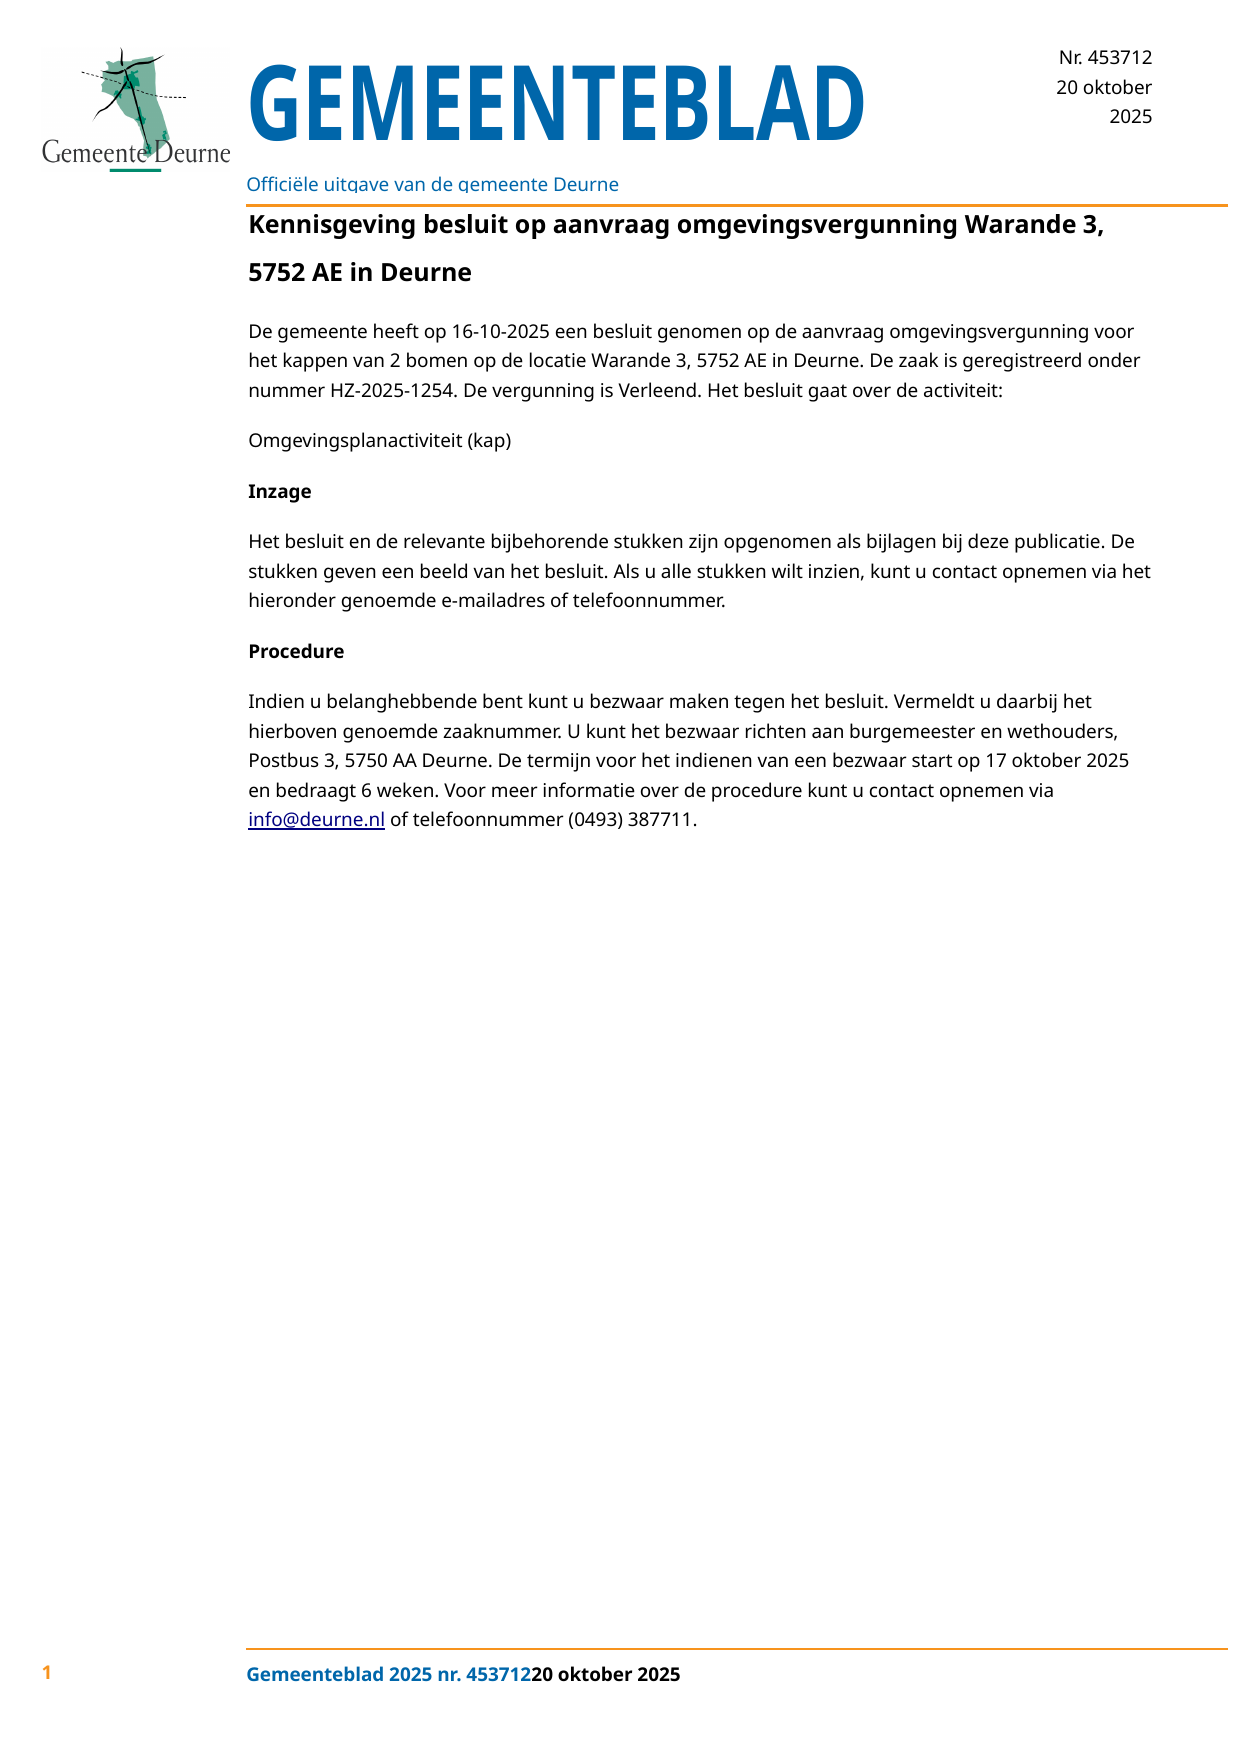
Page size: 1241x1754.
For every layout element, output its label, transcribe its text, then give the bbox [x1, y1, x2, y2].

text Inzage [248, 478, 1152, 504]
text Indien u belanghebbende bent kunt u bezwaar maken tegen het besluit. Vermeldt u daarbij het hierboven genoemde zaaknummer. U kunt het bezwaar richten aan burgemeester en wethouders, Postbus 3, 5750 AA Deurne. De termijn voor het indienen van een bezwaar start op 17 oktober 2025 en bedraagt 6 weken. Voor meer informatie over de procedure kunt u contact opnemen via info@deurne.nl of telefoonnummer (0493) 387711. [248, 688, 1152, 832]
text Kennisgeving besluit op aanvraag omgevingsvergunning Warande 3, 5752 AE in Deurne [248, 207, 1152, 288]
text Het besluit en de relevante bijbehorende stukken zijn opgenomen als bijlagen bij deze publicatie. De stukken geven een beeld van het besluit. Als u alle stukken wilt inzien, kunt u contact opnemen via het hieronder genoemde e-mailadres of telefoonnummer. [248, 528, 1152, 613]
picture [41, 47, 231, 172]
text Omgevingsplanactiviteit (kap) [248, 427, 1152, 453]
text Procedure [248, 638, 1152, 664]
text De gemeente heeft op 16-10-2025 een besluit genomen op de aanvraag omgevingsvergunning voor het kappen van 2 bomen op de locatie Warande 3, 5752 AE in Deurne. De zaak is geregistreerd onder nummer HZ-2025-1254. De vergunning is Verleend. Het besluit gaat over de activiteit: [248, 318, 1152, 403]
